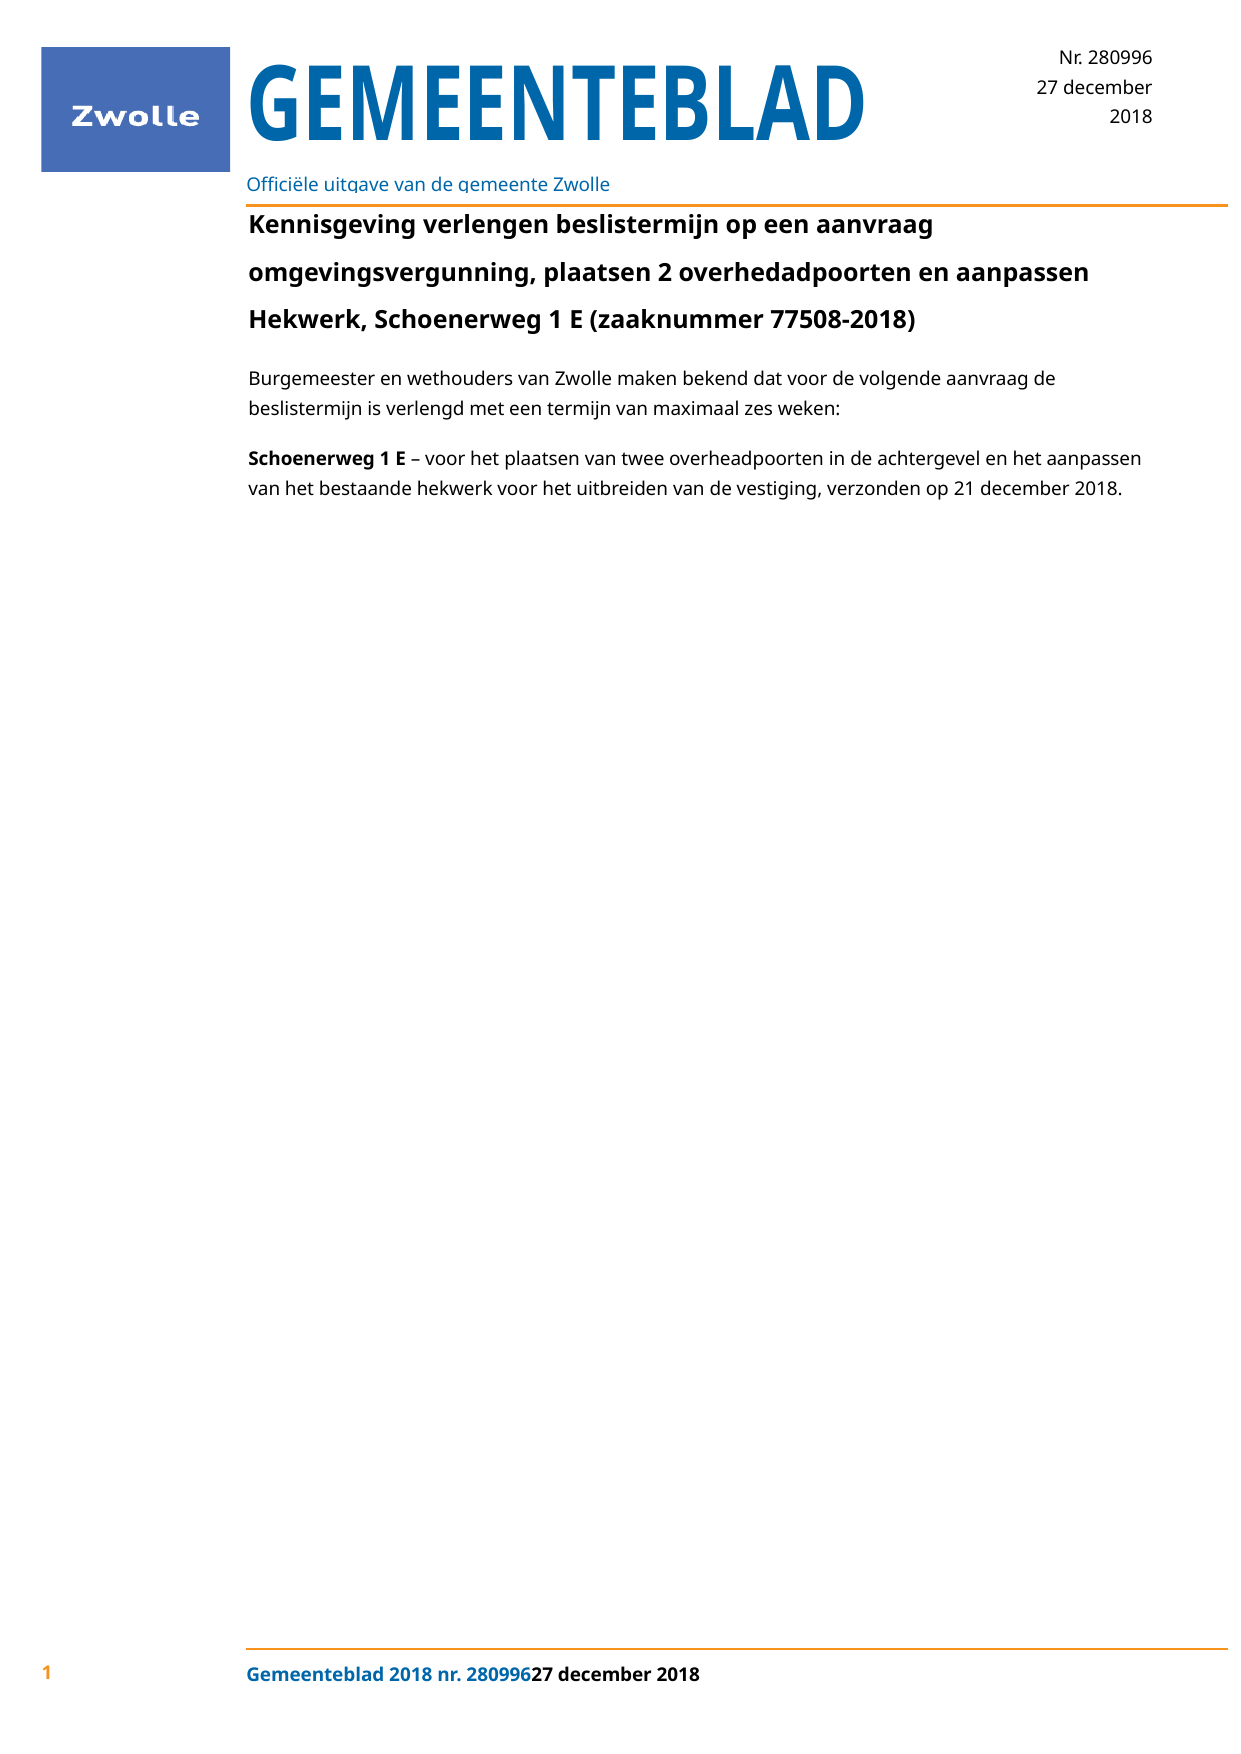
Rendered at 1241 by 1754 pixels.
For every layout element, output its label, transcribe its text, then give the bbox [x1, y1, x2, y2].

text Kennisgeving verlengen beslistermijn op een aanvraag omgevingsvergunning, plaatsen 2 overhedadpoorten en aanpassen Hekwerk, Schoenerweg 1 E (zaaknummer 77508-2018) [248, 207, 1152, 336]
text Schoenerweg 1 E – voor het plaatsen van twee overheadpoorten in de achtergevel en het aanpassen van het bestaande hekwerk voor het uitbreiden van de vestiging, verzonden op 21 december 2018. [248, 446, 1152, 501]
text Burgemeester en wethouders van Zwolle maken bekend dat voor de volgende aanvraag de beslistermijn is verlengd met een termijn van maximaal zes weken: [248, 366, 1152, 421]
picture [41, 47, 231, 172]
